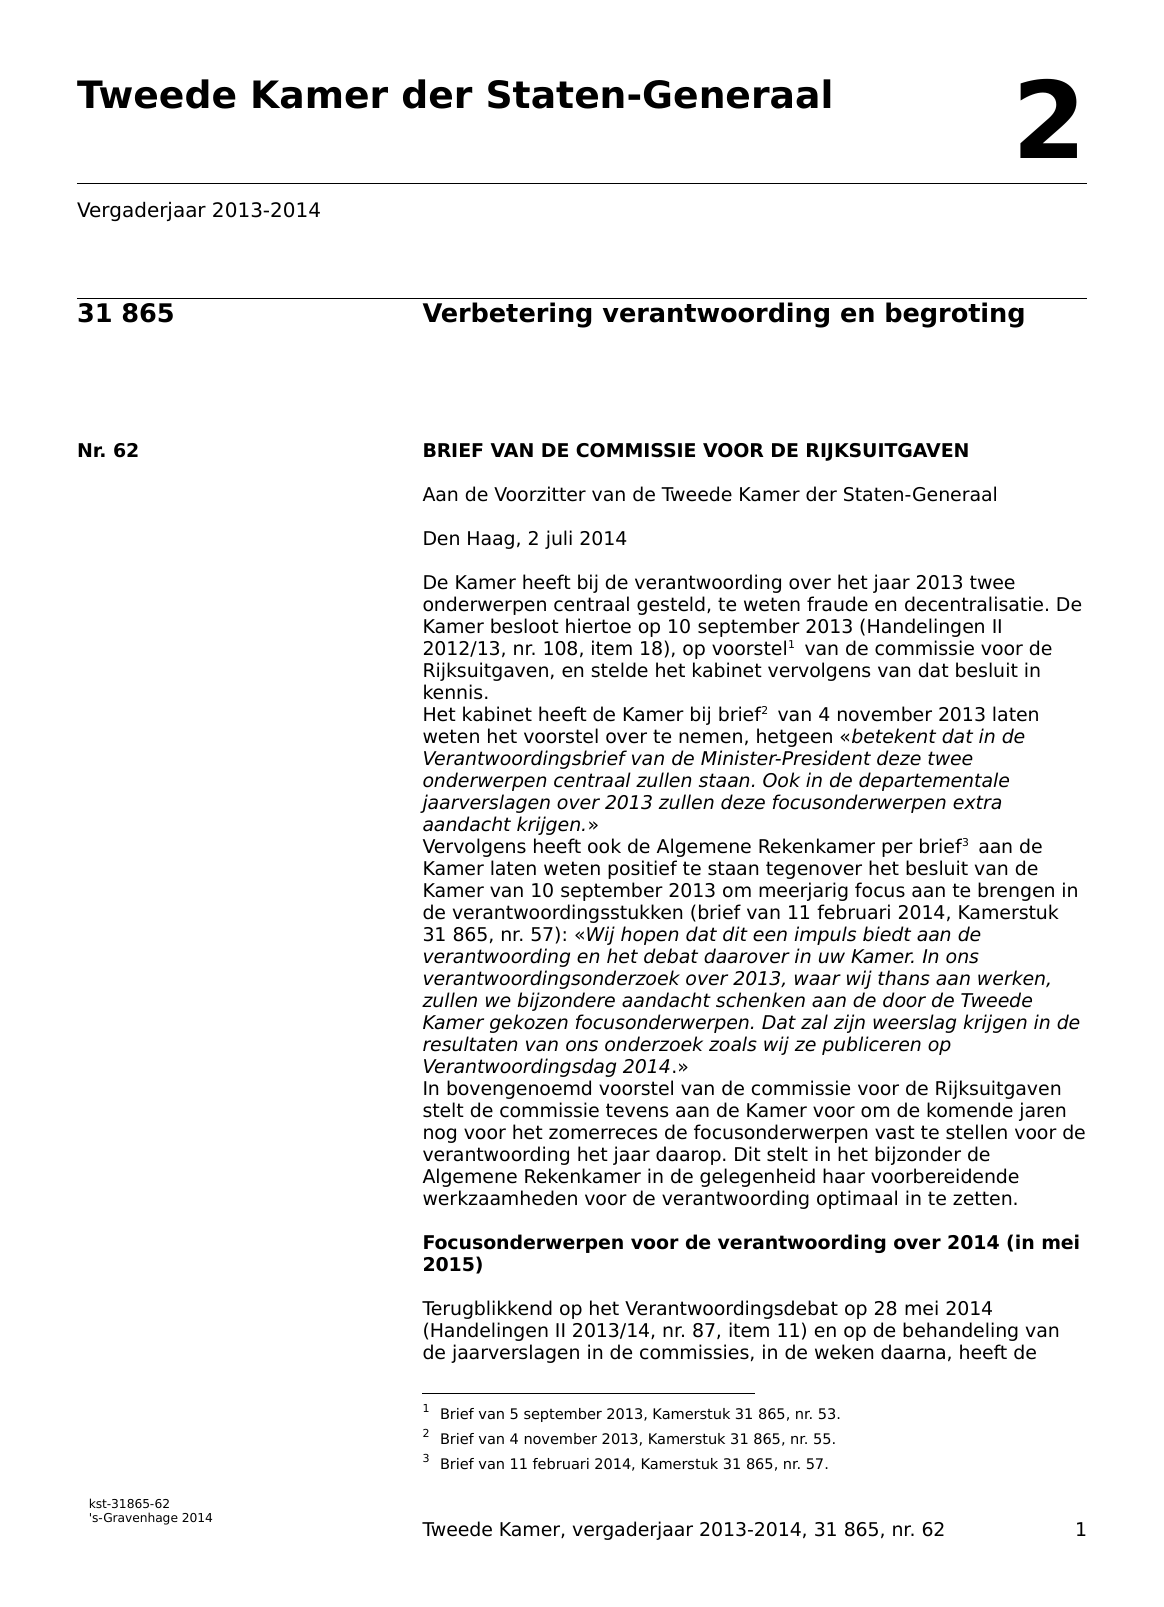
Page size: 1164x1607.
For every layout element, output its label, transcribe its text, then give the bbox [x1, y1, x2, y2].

text Den Haag, 2 juli 2014 [422, 528, 1087, 550]
text Aan de Voorzitter van de Tweede Kamer der Staten-Generaal [422, 484, 1087, 506]
text Het kabinet heeft de Kamer bij brief van 4 november 2013 laten weten het voorstel over te nemen, hetgeen «betekent dat in de Verantwoordingsbrief van de Minister-President deze twee onderwerpen centraal zullen staan. Ook in de departementale jaarverslagen over 2013 zullen deze focusonderwerpen extra aandacht krijgen.» [422, 704, 1087, 836]
text kst-31865-62 [88, 1497, 323, 1511]
text Vervolgens heeft ook de Algemene Rekenkamer per brief aan de Kamer laten weten positief te staan tegenover het besluit van de Kamer van 10 september 2013 om meerjarig focus aan te brengen in de verantwoordingsstukken (brief van 11 februari 2014, Kamerstuk 31 865, nr. 57): «Wij hopen dat dit een impuls biedt aan de verantwoording en het debat daarover in uw Kamer. In ons verantwoordingsonderzoek over 2013, waar wij thans aan werken, zullen we bijzondere aandacht schenken aan de door de Tweede Kamer gekozen focusonderwerpen. Dat zal zijn weerslag krijgen in de resultaten van ons onderzoek zoals wij ze publiceren op Verantwoordingsdag 2014.» [422, 836, 1087, 1078]
text 's-Gravenhage 2014 [88, 1511, 323, 1525]
text De Kamer heeft bij de verantwoording over het jaar 2013 twee onderwerpen centraal gesteld, te weten fraude en decentralisatie. De Kamer besloot hiertoe op 10 september 2013 (Handelingen II 2012/13, nr. 108, item 18), op voorstel van de commissie voor de Rijksuitgaven, en stelde het kabinet vervolgens van dat besluit in kennis. [422, 572, 1087, 704]
text Brief van 11 februari 2014, Kamerstuk 31 865, nr. 57. [422, 1452, 1087, 1474]
text Brief van 4 november 2013, Kamerstuk 31 865, nr. 55. [422, 1427, 1087, 1449]
subtitle Nr. 62 BRIEF VAN DE COMMISSIE VOOR DE RIJKSUITGAVEN [77, 440, 1087, 462]
text In bovengenoemd voorstel van de commissie voor de Rijksuitgaven stelt de commissie tevens aan de Kamer voor om de komende jaren nog voor het zomerreces de focusonderwerpen vast te stellen voor de verantwoording het jaar daarop. Dit stelt in het bijzonder de Algemene Rekenkamer in de gelegenheid haar voorbereidende werkzaamheden voor de verantwoording optimaal in te zetten. [422, 1078, 1087, 1209]
table_cell Vergaderjaar 2013-2014 [77, 184, 1087, 298]
text Terugblikkend op het Verantwoordingsdebat op 28 mei 2014 (Handelingen II 2013/14, nr. 87, item 11) en op de behandeling van de jaarverslagen in de commissies, in de weken daarna, heeft de [422, 1298, 1087, 1364]
subtitle 31 865 Verbetering verantwoording en begroting [77, 299, 1087, 329]
table_header Tweede Kamer der Staten-Generaal [77, 59, 886, 183]
subtitle Focusonderwerpen voor de verantwoording over 2014 (in mei 2015) [422, 1232, 1087, 1276]
text Brief van 5 september 2013, Kamerstuk 31 865, nr. 53. [422, 1402, 1087, 1424]
table_header 2 [886, 59, 1087, 183]
